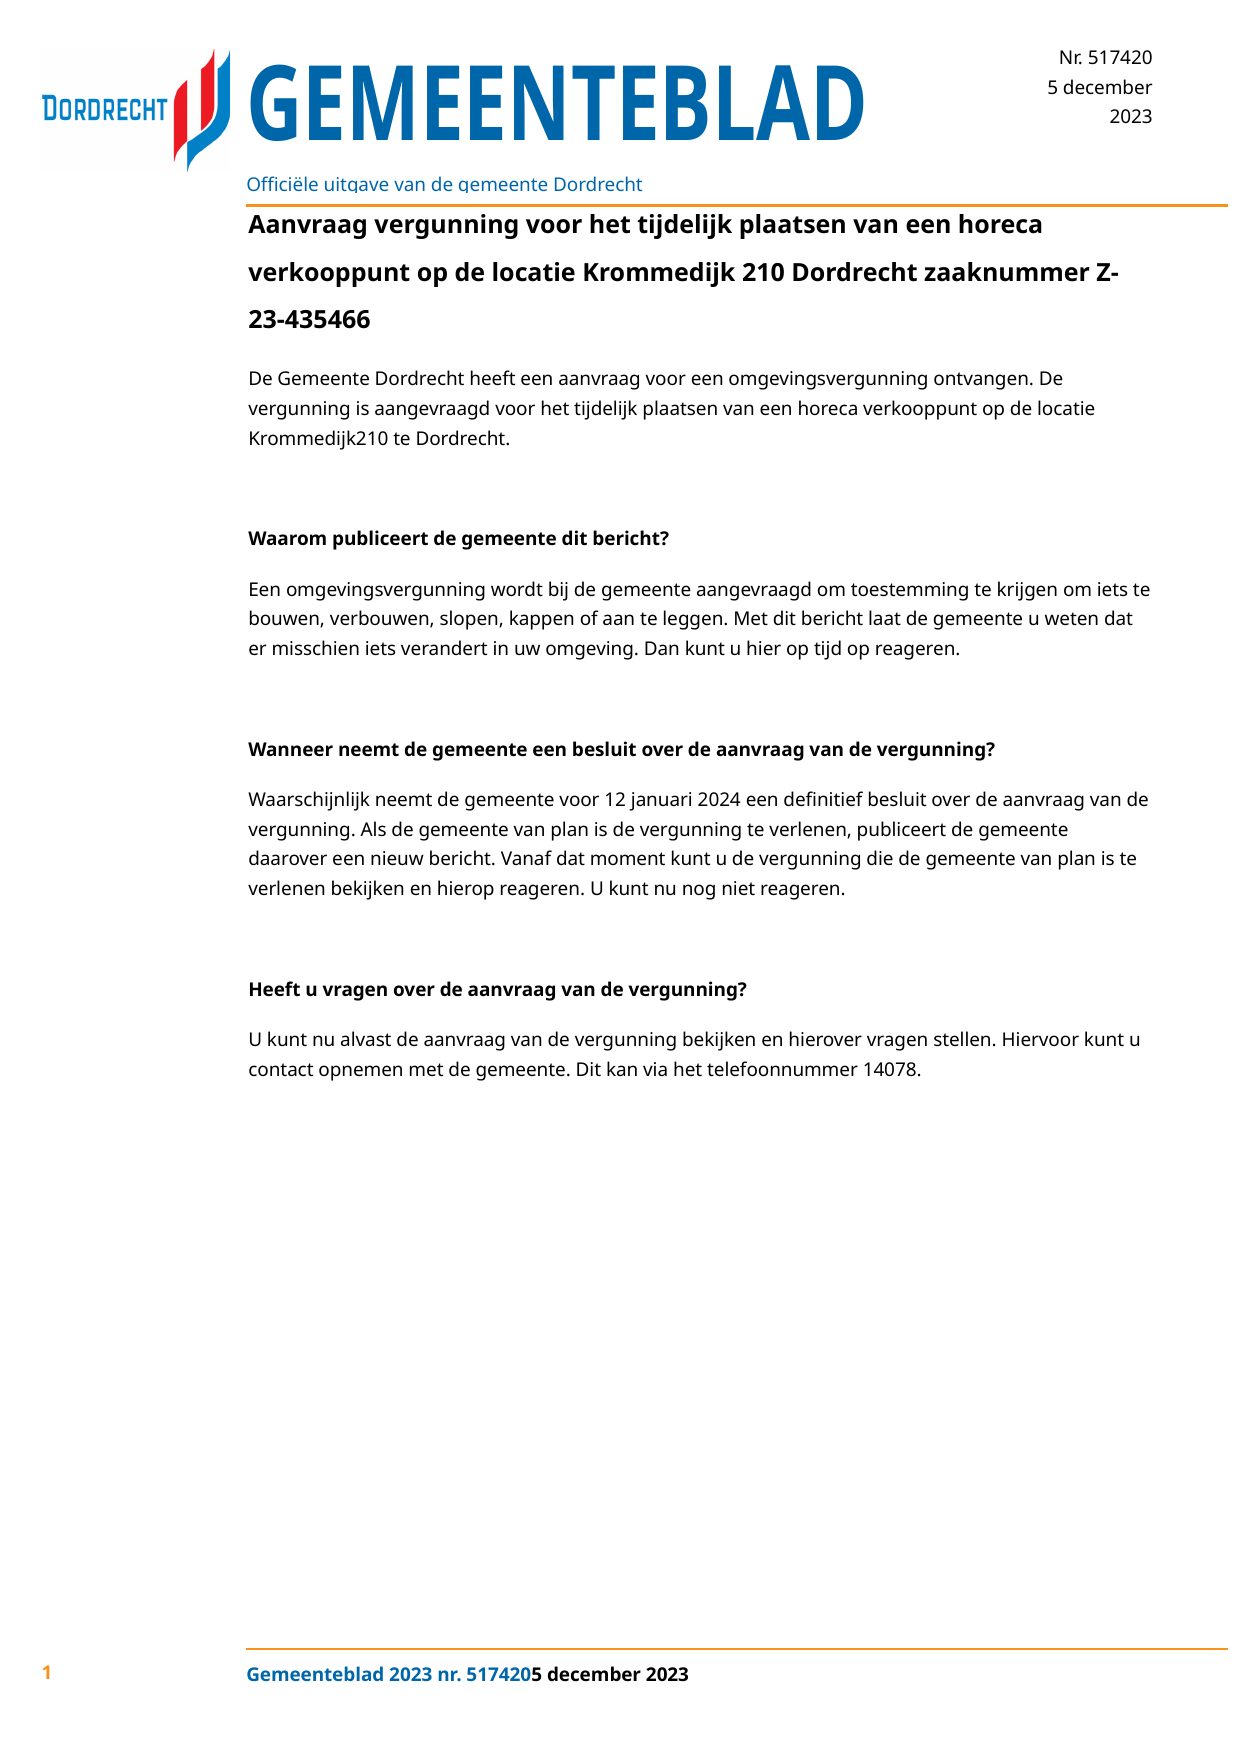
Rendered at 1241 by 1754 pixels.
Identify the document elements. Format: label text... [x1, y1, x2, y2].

text Waarschijnlijk neemt de gemeente voor 12 januari 2024 een definitief besluit over de aanvraag van de vergunning. Als de gemeente van plan is de vergunning te verlenen, publiceert de gemeente daarover een nieuw bericht. Vanaf dat moment kunt u de vergunning die de gemeente van plan is te verlenen bekijken en hierop reageren. U kunt nu nog niet reageren. [248, 786, 1152, 901]
text Waarom publiceert de gemeente dit bericht? [248, 526, 1152, 551]
text De Gemeente Dordrecht heeft een aanvraag voor een omgevingsvergunning ontvangen. De vergunning is aangevraagd voor het tijdelijk plaatsen van een horeca verkooppunt op de locatie Krommedijk210 te Dordrecht. [248, 366, 1152, 450]
text U kunt nu alvast de aanvraag van de vergunning bekijken en hierover vragen stellen. Hiervoor kunt u contact opnemen met de gemeente. Dit kan via het telefoonnummer 14078. [248, 1026, 1152, 1082]
text Wanneer neemt de gemeente een besluit over de aanvraag van de vergunning? [248, 736, 1152, 762]
text Heeft u vragen over de aanvraag van de vergunning? [248, 976, 1152, 1002]
text Aanvraag vergunning voor het tijdelijk plaatsen van een horeca verkooppunt op de locatie Krommedijk 210 Dordrecht zaaknummer Z-23-435466 [248, 207, 1152, 336]
text Een omgevingsvergunning wordt bij de gemeente aangevraagd om toestemming te krijgen om iets te bouwen, verbouwen, slopen, kappen of aan te leggen. Met dit bericht laat de gemeente u weten dat er misschien iets verandert in uw omgeving. Dan kunt u hier op tijd op reageren. [248, 576, 1152, 661]
picture [41, 47, 231, 172]
